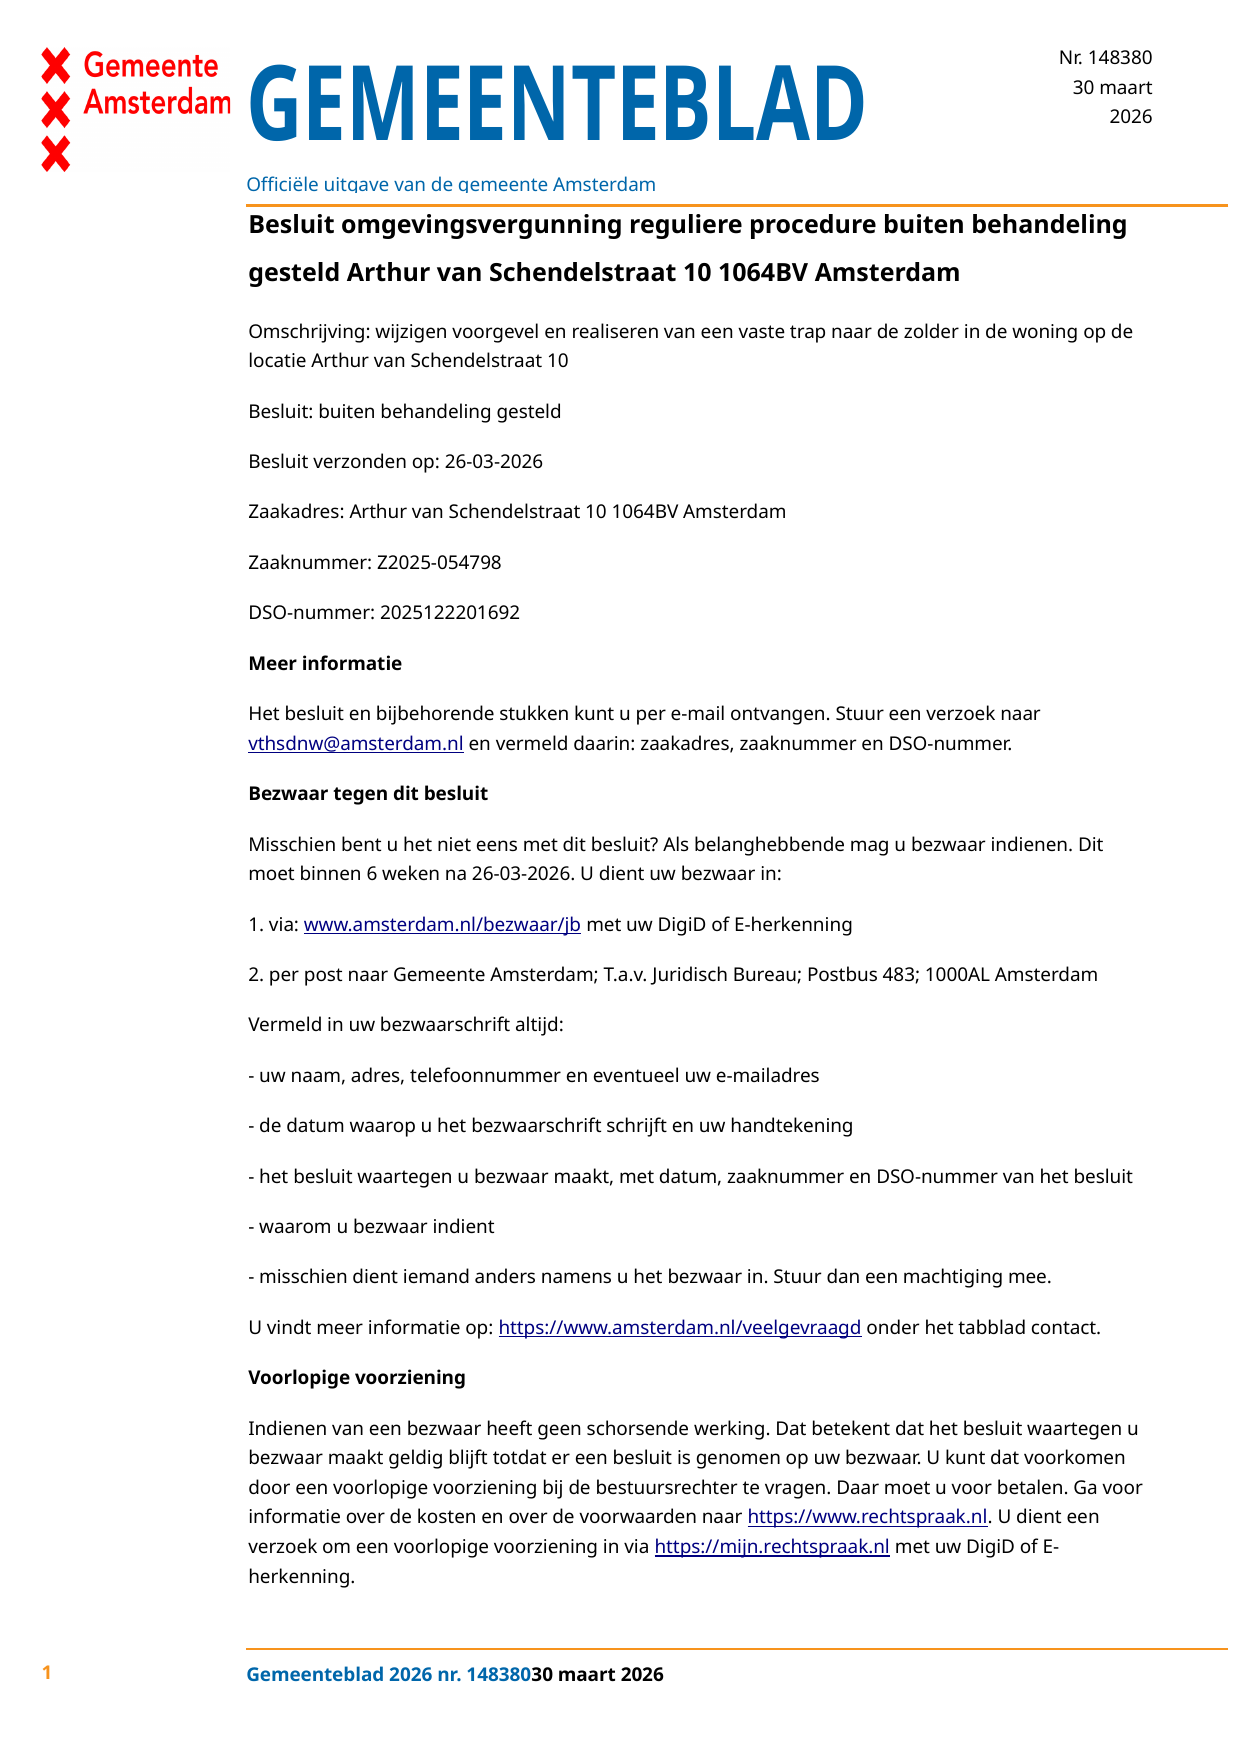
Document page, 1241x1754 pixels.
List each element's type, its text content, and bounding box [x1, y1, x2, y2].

picture [41, 47, 231, 172]
text DSO-nummer: 2025122201692 [248, 599, 1152, 625]
text Het besluit en bijbehorende stukken kunt u per e-mail ontvangen. Stuur een verzoek naar vthsdnw@amsterdam.nl en vermeld daarin: zaakadres, zaaknummer en DSO-nummer. [248, 700, 1152, 756]
text - waarom u bezwaar indient [248, 1213, 1152, 1239]
text Zaaknummer: Z2025-054798 [248, 549, 1152, 575]
text 1. via: www.amsterdam.nl/bezwaar/jb met uw DigiD of E-herkenning [248, 911, 1152, 937]
text Besluit: buiten behandeling gesteld [248, 398, 1152, 424]
text Besluit omgevingsvergunning reguliere procedure buiten behandeling gesteld Arthur van Schendelstraat 10 1064BV Amsterdam [248, 207, 1152, 288]
text - misschien dient iemand anders namens u het bezwaar in. Stuur dan een machtiging mee. [248, 1264, 1152, 1289]
text Voorlopige voorziening [248, 1364, 1152, 1390]
text Indienen van een bezwaar heeft geen schorsende werking. Dat betekent dat het besluit waartegen u bezwaar maakt geldig blijft totdat er een besluit is genomen op uw bezwaar. U kunt dat voorkomen door een voorlopige voorziening bij de bestuursrechter te vragen. Daar moet u voor betalen. Ga voor informatie over de kosten en over de voorwaarden naar https://www.rechtspraak.nl. U dient een verzoek om een voorlopige voorziening in via https://mijn.rechtspraak.nl met uw DigiD of E-herkenning. [248, 1415, 1152, 1589]
text U vindt meer informatie op: https://www.amsterdam.nl/veelgevraagd onder het tabblad contact. [248, 1314, 1152, 1340]
text Zaakadres: Arthur van Schendelstraat 10 1064BV Amsterdam [248, 499, 1152, 524]
text Omschrijving: wijzigen voorgevel en realiseren van een vaste trap naar de zolder in de woning op de locatie Arthur van Schendelstraat 10 [248, 318, 1152, 373]
text Vermeld in uw bezwaarschrift altijd: [248, 1012, 1152, 1037]
text - het besluit waartegen u bezwaar maakt, met datum, zaaknummer en DSO-nummer van het besluit [248, 1163, 1152, 1189]
text Meer informatie [248, 650, 1152, 676]
text 2. per post naar Gemeente Amsterdam; T.a.v. Juridisch Bureau; Postbus 483; 1000AL Amsterdam [248, 961, 1152, 987]
text Bezwaar tegen dit besluit [248, 780, 1152, 806]
text - uw naam, adres, telefoonnummer en eventueel uw e-mailadres [248, 1062, 1152, 1088]
text Misschien bent u het niet eens met dit besluit? Als belanghebbende mag u bezwaar indienen. Dit moet binnen 6 weken na 26-03-2026. U dient uw bezwaar in: [248, 831, 1152, 886]
text - de datum waarop u het bezwaarschrift schrijft en uw handtekening [248, 1112, 1152, 1138]
text Besluit verzonden op: 26-03-2026 [248, 448, 1152, 474]
